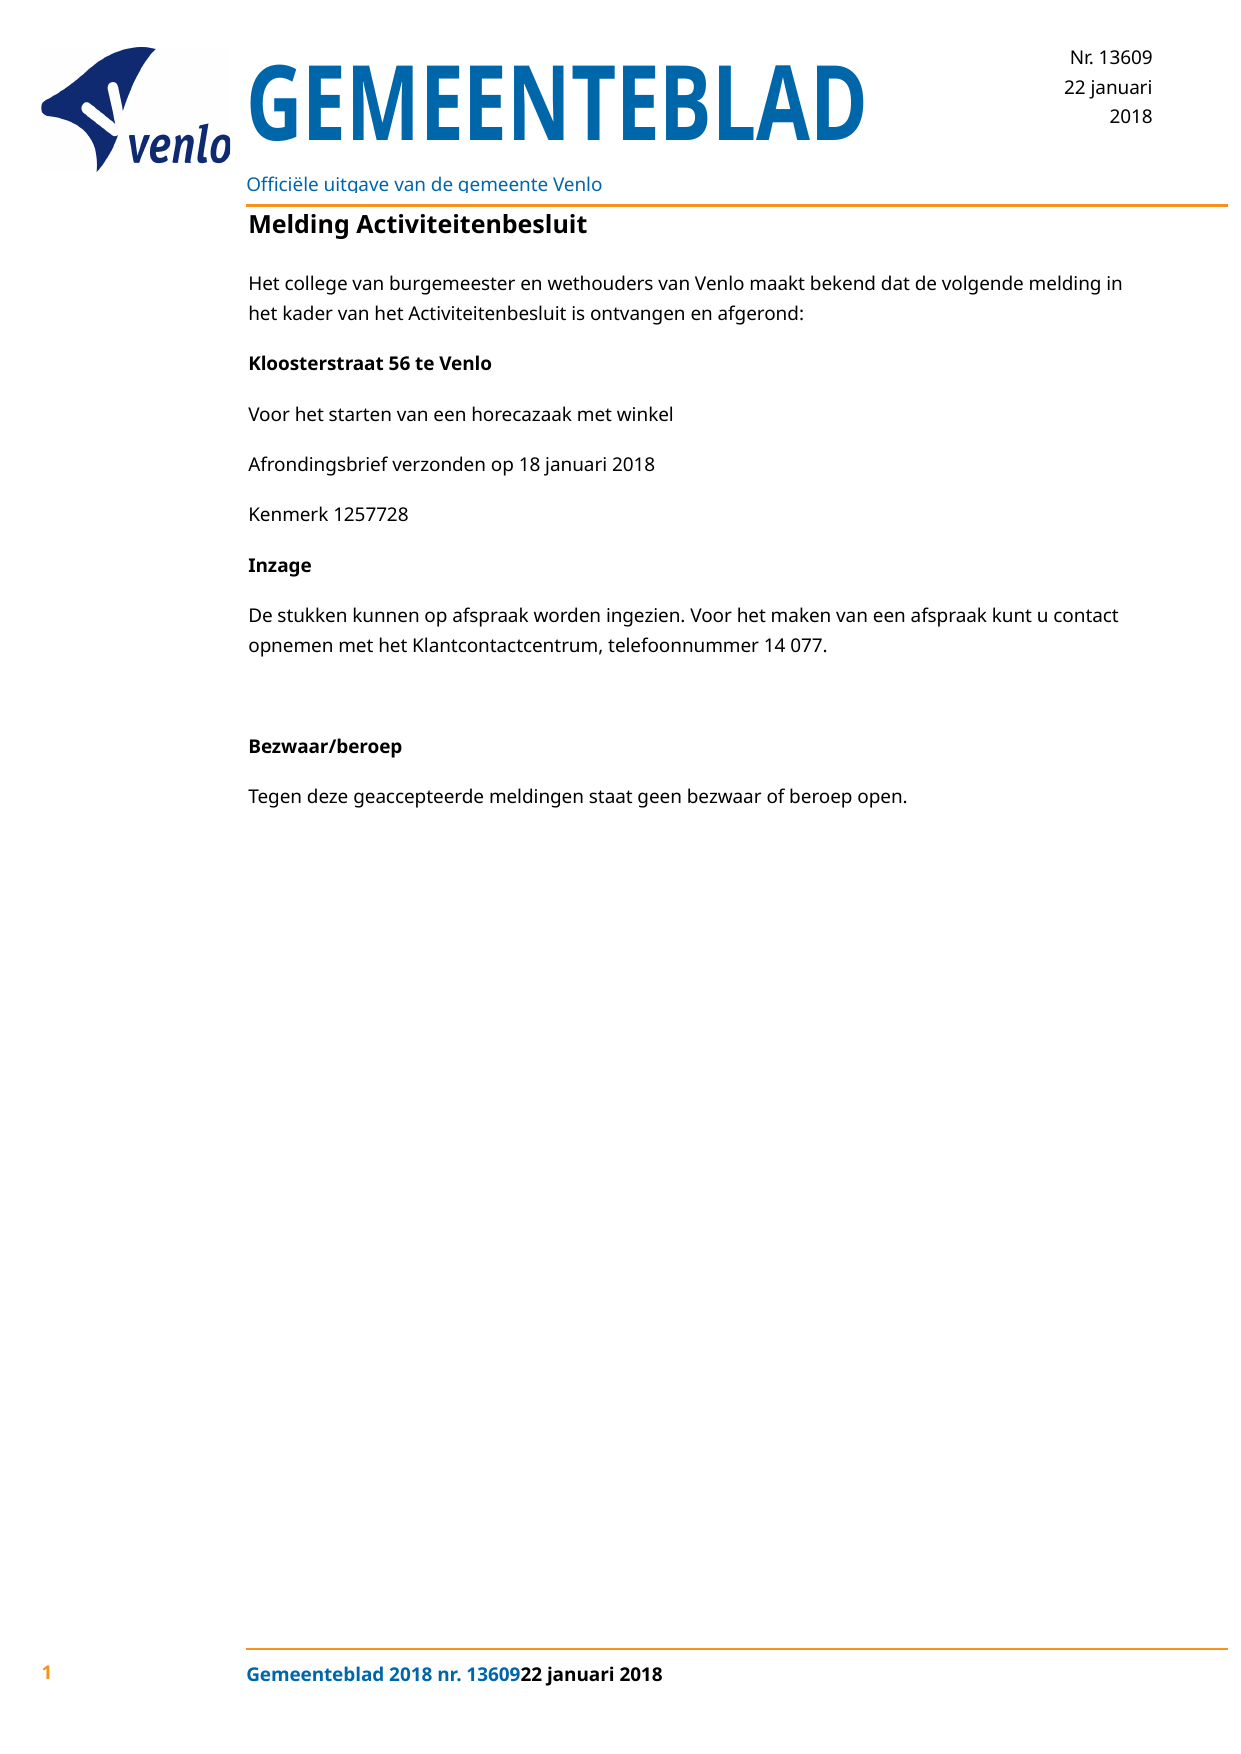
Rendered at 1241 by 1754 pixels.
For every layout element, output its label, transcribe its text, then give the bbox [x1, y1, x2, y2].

text Kenmerk 1257728 [248, 502, 1152, 527]
text Bezwaar/beroep [248, 733, 1152, 758]
text Het college van burgemeester en wethouders van Venlo maakt bekend dat de volgende melding in het kader van het Activiteitenbesluit is ontvangen en afgerond: [248, 270, 1152, 326]
picture [41, 47, 231, 172]
text Voor het starten van een horecazaak met winkel [248, 401, 1152, 426]
text Inzage [248, 552, 1152, 578]
text De stukken kunnen op afspraak worden ingezien. Voor het maken van een afspraak kunt u contact opnemen met het Klantcontactcentrum, telefoonnummer 14 077. [248, 602, 1152, 658]
text Afrondingsbrief verzonden op 18 januari 2018 [248, 451, 1152, 477]
text Tegen deze geaccepteerde meldingen staat geen bezwaar of beroep open. [248, 783, 1152, 809]
text Kloosterstraat 56 te Venlo [248, 350, 1152, 376]
text Melding Activiteitenbesluit [248, 207, 1152, 241]
